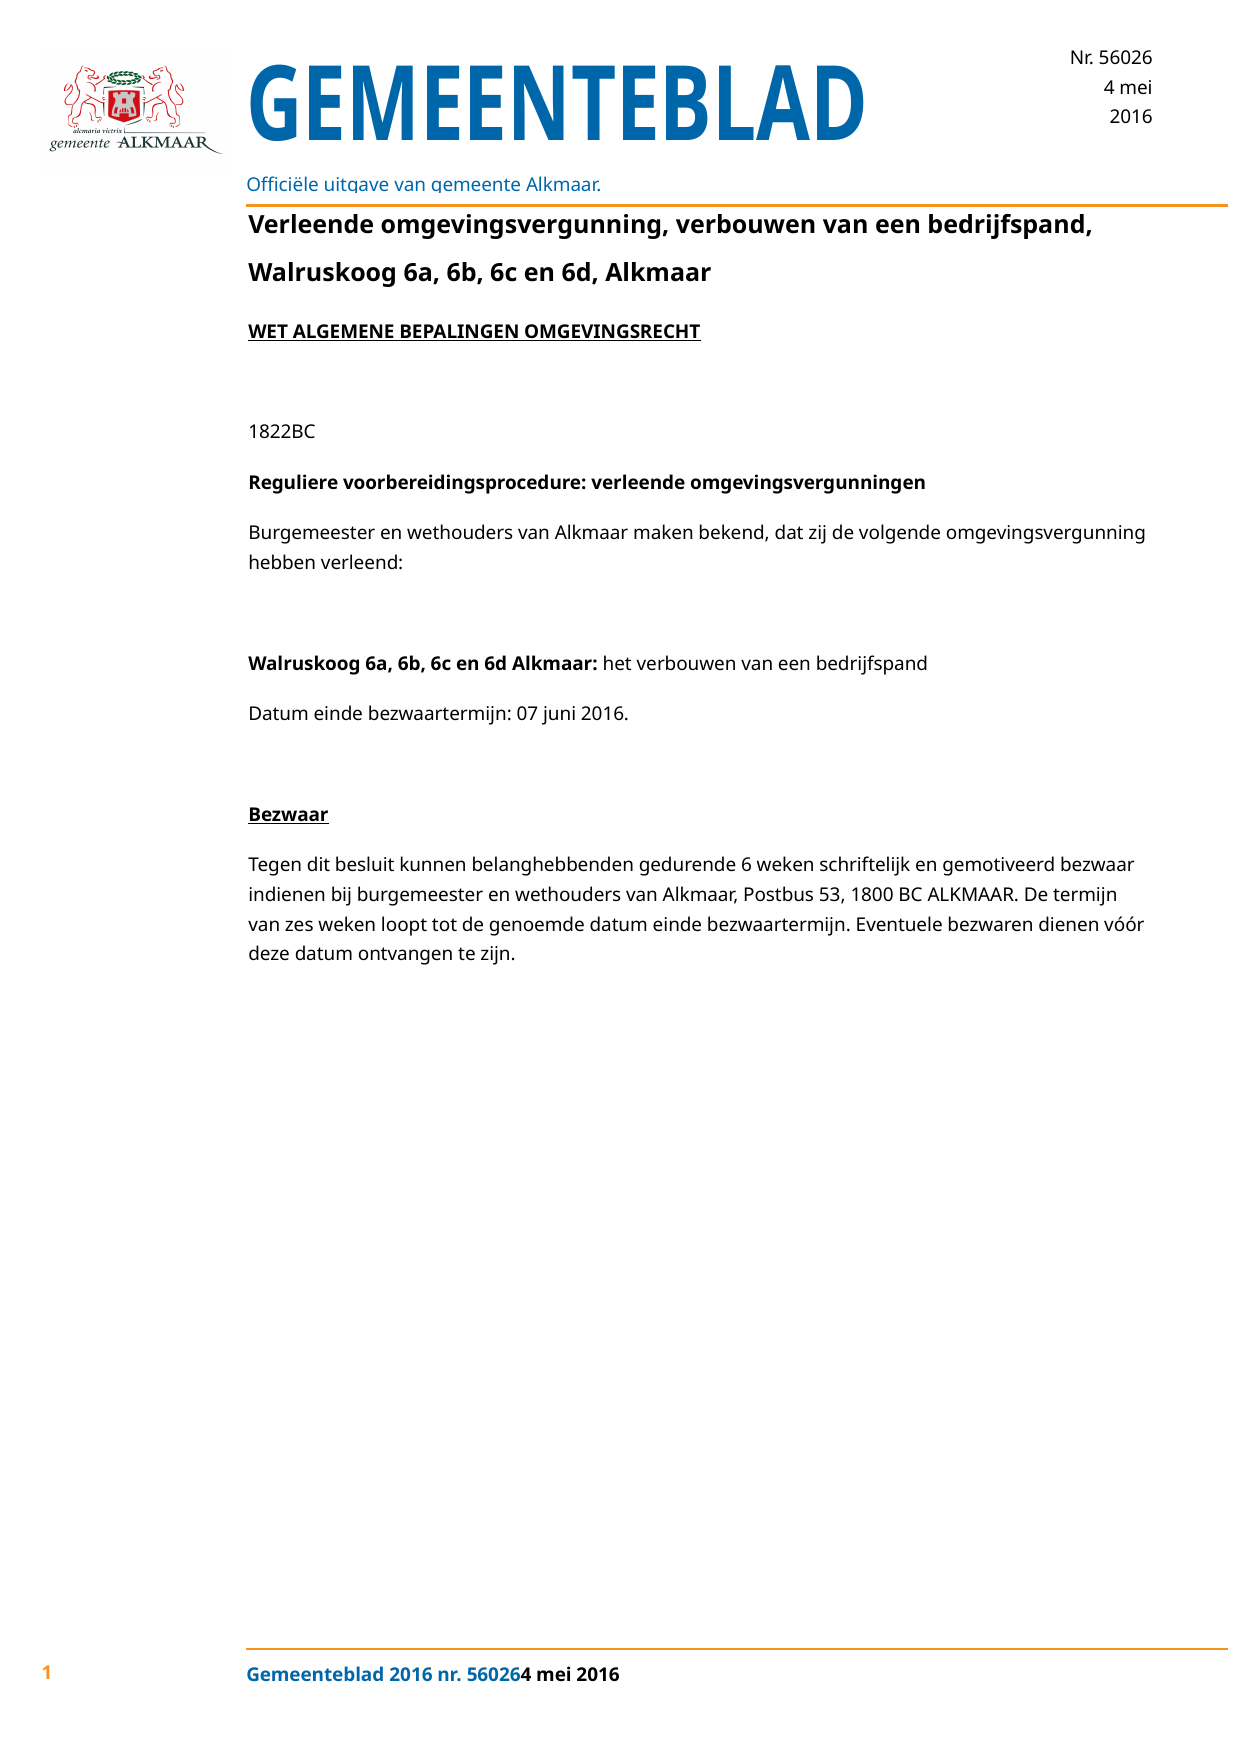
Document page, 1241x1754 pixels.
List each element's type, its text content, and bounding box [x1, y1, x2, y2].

text 1822BC [248, 419, 1152, 444]
text Bezwaar [248, 801, 1152, 827]
text Reguliere voorbereidingsprocedure: verleende omgevingsvergunningen [248, 469, 1152, 495]
text Datum einde bezwaartermijn: 07 juni 2016. [248, 700, 1152, 726]
text Tegen dit besluit kunnen belanghebbenden gedurende 6 weken schriftelijk en gemotiveerd bezwaar indienen bij burgemeester en wethouders van Alkmaar, Postbus 53, 1800 BC ALKMAAR. De termijn van zes weken loopt tot de genoemde datum einde bezwaartermijn. Eventuele bezwaren dienen vóór deze datum ontvangen te zijn. [248, 852, 1152, 966]
text WET ALGEMENE BEPALINGEN OMGEVINGSRECHT [248, 318, 1152, 344]
picture [41, 47, 231, 172]
text Walruskoog 6a, 6b, 6c en 6d Alkmaar: het verbouwen van een bedrijfspand [248, 650, 1152, 676]
text Burgemeester en wethouders van Alkmaar maken bekend, dat zij de volgende omgevingsvergunning hebben verleend: [248, 519, 1152, 575]
text Verleende omgevingsvergunning, verbouwen van een bedrijfspand, Walruskoog 6a, 6b, 6c en 6d, Alkmaar [248, 207, 1152, 288]
